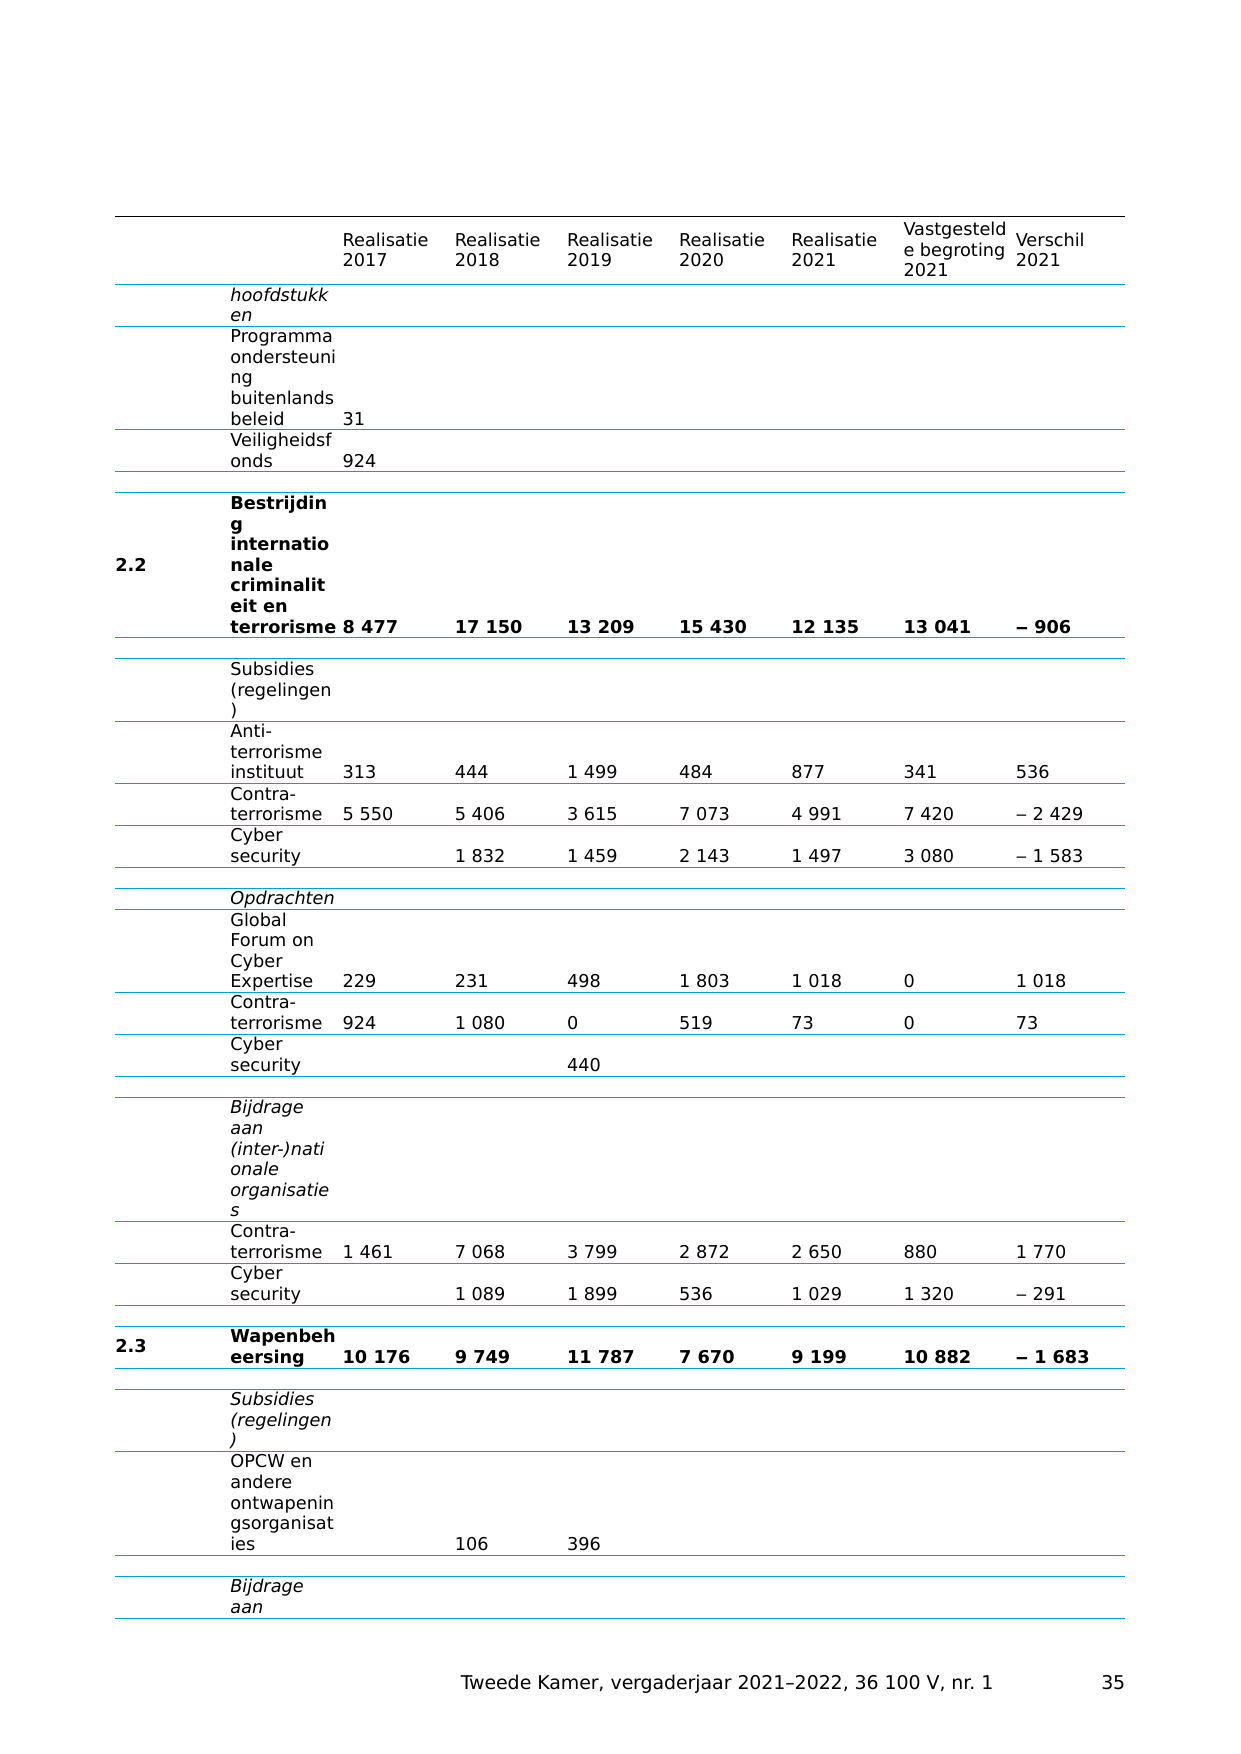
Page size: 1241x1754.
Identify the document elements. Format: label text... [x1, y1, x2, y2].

table_cell 1 770 [1013, 1222, 1125, 1263]
table_cell [900, 430, 1013, 471]
table_cell [452, 659, 564, 721]
table_cell [115, 889, 227, 909]
table_cell [452, 1035, 564, 1076]
table_cell 1 459 [564, 826, 676, 867]
table_cell [676, 1577, 788, 1617]
table_cell [115, 638, 227, 658]
table_cell [564, 1077, 676, 1097]
table_cell Realisatie 2018 [452, 217, 564, 284]
table_cell [452, 1077, 564, 1097]
table_cell [900, 659, 1013, 721]
table_cell [115, 784, 227, 825]
table_cell 3 615 [564, 784, 676, 825]
table_cell 498 [564, 910, 676, 992]
table_cell [676, 1390, 788, 1451]
table_cell 17 150 [452, 493, 564, 637]
table_cell [1013, 1556, 1125, 1576]
table_cell [564, 1369, 676, 1388]
table_cell [115, 1035, 227, 1076]
table_cell [115, 659, 227, 721]
table_cell [900, 1098, 1013, 1221]
table_cell [1013, 1035, 1125, 1076]
table_cell Wapenbeheersing [227, 1327, 339, 1367]
table_cell [452, 472, 564, 492]
table_cell [452, 1556, 564, 1576]
table_cell [676, 659, 788, 721]
table_cell [340, 1306, 452, 1326]
table_cell [452, 1577, 564, 1617]
table_cell [115, 722, 227, 783]
table_cell 0 [900, 910, 1013, 992]
table_cell [1013, 327, 1125, 429]
table_cell [564, 889, 676, 909]
table_cell [340, 1369, 452, 1388]
table_cell [900, 327, 1013, 429]
table_cell [1013, 1369, 1125, 1388]
table_cell [115, 430, 227, 471]
table_cell [227, 1369, 339, 1388]
table_cell [900, 472, 1013, 492]
table_cell 1 832 [452, 826, 564, 867]
table_cell [340, 1035, 452, 1076]
table_cell ‒ 906 [1013, 493, 1125, 637]
table_cell [564, 659, 676, 721]
table_cell [115, 1369, 227, 1388]
table_cell Subsidies (regelingen) [227, 1390, 339, 1451]
table_cell [452, 1390, 564, 1451]
table_cell Anti-terrorisme instituut [227, 722, 339, 783]
table_cell ‒ 2 429 [1013, 784, 1125, 825]
table_cell [115, 1390, 227, 1451]
table_cell [788, 1556, 900, 1576]
table_cell 396 [564, 1452, 676, 1554]
table_cell Global Forum on Cyber Expertise [227, 910, 339, 992]
table_cell [340, 868, 452, 888]
table_cell [676, 430, 788, 471]
table_cell 1 461 [340, 1222, 452, 1263]
table_cell [564, 1390, 676, 1451]
table_cell Realisatie 2021 [788, 217, 900, 284]
table_cell [452, 1306, 564, 1326]
table_cell Bestrijding internationale criminaliteit en terrorisme [227, 493, 339, 637]
table_cell [900, 1306, 1013, 1326]
table_cell [115, 826, 227, 867]
table_cell 2 143 [676, 826, 788, 867]
table_cell [676, 1035, 788, 1076]
table_cell [788, 868, 900, 888]
table_cell 73 [788, 993, 900, 1034]
table_cell [340, 285, 452, 326]
table_cell 106 [452, 1452, 564, 1554]
table_cell [564, 472, 676, 492]
table_cell OPCW en andere ontwapeningsorganisaties [227, 1452, 339, 1554]
table_cell [788, 1452, 900, 1554]
table_cell [676, 327, 788, 429]
table_cell 73 [1013, 993, 1125, 1034]
table_cell [340, 889, 452, 909]
table_cell [1013, 1577, 1125, 1617]
table_cell [676, 285, 788, 326]
table_cell 7 068 [452, 1222, 564, 1263]
table_cell [1013, 1098, 1125, 1221]
table_cell 924 [340, 430, 452, 471]
table_cell [564, 285, 676, 326]
table_cell 13 209 [564, 493, 676, 637]
table_cell 7 420 [900, 784, 1013, 825]
table_cell [115, 1556, 227, 1576]
table_cell [340, 1556, 452, 1576]
table_cell Cyber security [227, 826, 339, 867]
table_cell [115, 217, 227, 284]
table_cell [676, 472, 788, 492]
table_cell [564, 868, 676, 888]
table_cell 9 199 [788, 1327, 900, 1367]
table_cell 229 [340, 910, 452, 992]
table_cell [788, 327, 900, 429]
table_cell [1013, 1077, 1125, 1097]
table_cell [115, 1577, 227, 1617]
table_cell [115, 868, 227, 888]
table_cell [788, 1577, 900, 1617]
table_cell 1 018 [1013, 910, 1125, 992]
table_cell [452, 638, 564, 658]
table_cell [115, 1264, 227, 1304]
table_cell [788, 1306, 900, 1326]
table_cell ‒ 1 683 [1013, 1327, 1125, 1367]
table_cell [788, 1390, 900, 1451]
table_cell [900, 889, 1013, 909]
table_cell Bijdrage aan (inter-)nationale organisaties [227, 1098, 339, 1221]
table_cell [115, 472, 227, 492]
table_cell Realisatie 2017 [340, 217, 452, 284]
table_cell [676, 1452, 788, 1554]
table_cell 31 [340, 327, 452, 429]
table_cell [564, 638, 676, 658]
table_cell [676, 1306, 788, 1326]
table_cell 9 749 [452, 1327, 564, 1367]
table_cell [788, 659, 900, 721]
table_cell 8 477 [340, 493, 452, 637]
table_cell Contra-terrorisme [227, 993, 339, 1034]
table_cell [340, 1098, 452, 1221]
table_cell [452, 1098, 564, 1221]
table_cell Realisatie 2020 [676, 217, 788, 284]
table_cell [900, 285, 1013, 326]
table_cell Cyber security [227, 1264, 339, 1304]
table_cell 13 041 [900, 493, 1013, 637]
table_cell [676, 1077, 788, 1097]
table_cell 1 320 [900, 1264, 1013, 1304]
table_cell 5 406 [452, 784, 564, 825]
table_cell Vastgestelde begroting 2021 [900, 217, 1013, 284]
table_cell [564, 1306, 676, 1326]
table_cell 924 [340, 993, 452, 1034]
table_cell [788, 1098, 900, 1221]
table_cell [788, 638, 900, 658]
table_header Tabel 5 Budgettaire gevolgen van beleidsartikel 2 Veiligheid en stabiliteit (bedragen x € 1.000) [115, 191, 1125, 216]
table_cell Programma ondersteuning buitenlands beleid [227, 327, 339, 429]
table_cell [115, 910, 227, 992]
table_cell 1 089 [452, 1264, 564, 1304]
table_cell 1 803 [676, 910, 788, 992]
table_cell 2.3 [115, 1327, 227, 1367]
table_cell [227, 472, 339, 492]
table_cell [115, 1098, 227, 1221]
table_cell Opdrachten [227, 889, 339, 909]
table_cell 484 [676, 722, 788, 783]
table_cell 10 882 [900, 1327, 1013, 1367]
table_cell [115, 1077, 227, 1097]
table_cell [1013, 285, 1125, 326]
table_cell ‒ 291 [1013, 1264, 1125, 1304]
table_cell [900, 1390, 1013, 1451]
table_cell [340, 1577, 452, 1617]
table_cell Veiligheidsfonds [227, 430, 339, 471]
table_cell 1 018 [788, 910, 900, 992]
table_cell [115, 1222, 227, 1263]
table_cell Realisatie 2019 [564, 217, 676, 284]
table_cell 519 [676, 993, 788, 1034]
table_cell [340, 638, 452, 658]
table_cell Cyber security [227, 1035, 339, 1076]
table_cell ‒ 1 583 [1013, 826, 1125, 867]
table_cell [115, 285, 227, 326]
table_cell 7 670 [676, 1327, 788, 1367]
table_cell [115, 1452, 227, 1554]
table_cell [564, 1577, 676, 1617]
table_cell 2 650 [788, 1222, 900, 1263]
table_cell [1013, 1306, 1125, 1326]
table_cell 0 [900, 993, 1013, 1034]
table_cell [227, 1306, 339, 1326]
table_cell 3 080 [900, 826, 1013, 867]
table_cell [227, 638, 339, 658]
table_cell [452, 430, 564, 471]
table_cell [115, 1306, 227, 1326]
table_cell 1 497 [788, 826, 900, 867]
table_cell [452, 1369, 564, 1388]
table_cell [340, 659, 452, 721]
table_cell [900, 868, 1013, 888]
table_cell [900, 638, 1013, 658]
table_cell 15 430 [676, 493, 788, 637]
table_cell [788, 285, 900, 326]
table_cell [1013, 889, 1125, 909]
table_cell 3 799 [564, 1222, 676, 1263]
table_cell [676, 868, 788, 888]
table_cell [564, 1098, 676, 1221]
table_cell [452, 889, 564, 909]
table_cell [676, 1556, 788, 1576]
table_cell [788, 430, 900, 471]
table_cell [227, 1556, 339, 1576]
table_cell [1013, 638, 1125, 658]
table_cell [227, 1077, 339, 1097]
table_cell 5 550 [340, 784, 452, 825]
table_cell 536 [1013, 722, 1125, 783]
table_cell 4 991 [788, 784, 900, 825]
table_cell [788, 1369, 900, 1388]
table_cell [900, 1452, 1013, 1554]
table_cell [115, 993, 227, 1034]
table_cell Contra-terrorisme [227, 1222, 339, 1263]
table_cell [676, 889, 788, 909]
table_cell [340, 1390, 452, 1451]
table_cell 2.2 [115, 493, 227, 637]
table_cell [1013, 1390, 1125, 1451]
table_cell 880 [900, 1222, 1013, 1263]
table_cell 1 029 [788, 1264, 900, 1304]
table_cell 313 [340, 722, 452, 783]
table_cell [227, 217, 339, 284]
table_cell [1013, 868, 1125, 888]
table_cell [900, 1577, 1013, 1617]
table_cell 341 [900, 722, 1013, 783]
table_cell 0 [564, 993, 676, 1034]
table_cell [452, 327, 564, 429]
table_cell 7 073 [676, 784, 788, 825]
table_cell 440 [564, 1035, 676, 1076]
table_cell [788, 1035, 900, 1076]
table_cell 1 499 [564, 722, 676, 783]
table_cell 12 135 [788, 493, 900, 637]
table_cell 10 176 [340, 1327, 452, 1367]
table_cell Subsidies (regelingen) [227, 659, 339, 721]
table_cell hoofdstukken [227, 285, 339, 326]
table_cell 444 [452, 722, 564, 783]
table_cell [340, 472, 452, 492]
table_cell [452, 868, 564, 888]
table_cell [340, 826, 452, 867]
table_cell [788, 472, 900, 492]
table_cell [340, 1452, 452, 1554]
table_cell 1 899 [564, 1264, 676, 1304]
table_cell [900, 1077, 1013, 1097]
table_cell [340, 1264, 452, 1304]
table_cell [900, 1035, 1013, 1076]
table_cell [452, 285, 564, 326]
table_cell [564, 1556, 676, 1576]
table_cell 536 [676, 1264, 788, 1304]
table_cell [115, 327, 227, 429]
table_cell [900, 1556, 1013, 1576]
table_cell [788, 889, 900, 909]
table_cell [676, 1369, 788, 1388]
table_cell [1013, 430, 1125, 471]
table_cell [676, 1098, 788, 1221]
table_cell 1 080 [452, 993, 564, 1034]
table_cell 231 [452, 910, 564, 992]
table_cell [227, 868, 339, 888]
table_cell [1013, 1452, 1125, 1554]
table_cell [1013, 472, 1125, 492]
table_cell [564, 430, 676, 471]
table_cell [676, 638, 788, 658]
table_cell [900, 1369, 1013, 1388]
table_cell 2 872 [676, 1222, 788, 1263]
table_cell Contra-terrorisme [227, 784, 339, 825]
table_cell [788, 1077, 900, 1097]
table_cell Verschil 2021 [1013, 217, 1125, 284]
table_cell [340, 1077, 452, 1097]
table_cell [1013, 659, 1125, 721]
table_cell [564, 327, 676, 429]
table_cell 11 787 [564, 1327, 676, 1367]
table_cell 877 [788, 722, 900, 783]
table_cell Bijdrage aan [227, 1577, 339, 1617]
